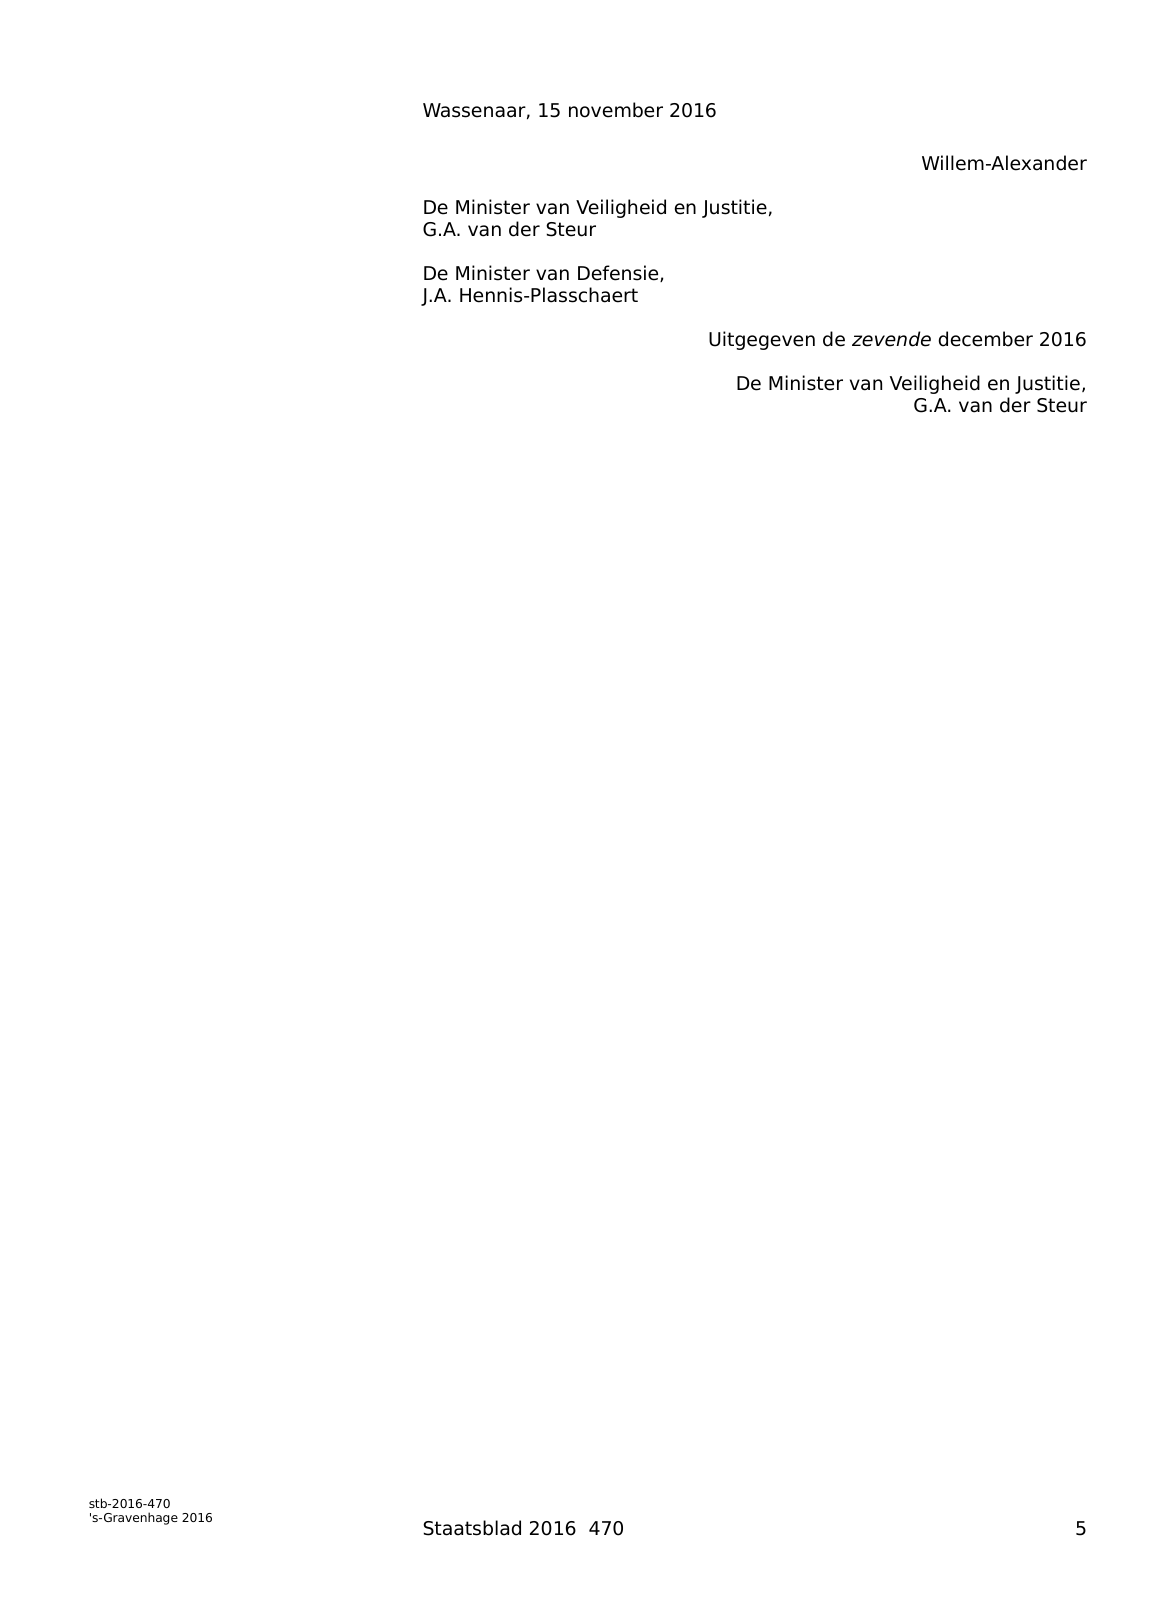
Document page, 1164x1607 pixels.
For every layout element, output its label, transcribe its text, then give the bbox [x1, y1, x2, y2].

text De Minister van Veiligheid en Justitie, G.A. van der Steur [422, 373, 1087, 417]
text De Minister van Veiligheid en Justitie, G.A. van der Steur [422, 197, 1087, 241]
text De Minister van Defensie, J.A. Hennis-Plasschaert [422, 263, 1087, 307]
text 's-Gravenhage 2016 [88, 1511, 323, 1525]
text Wassenaar, 15 november 2016 [422, 100, 1087, 122]
text Willem-Alexander [422, 152, 1087, 174]
text Uitgegeven de zevende december 2016 [422, 329, 1087, 351]
text stb-2016-470 [88, 1497, 323, 1511]
